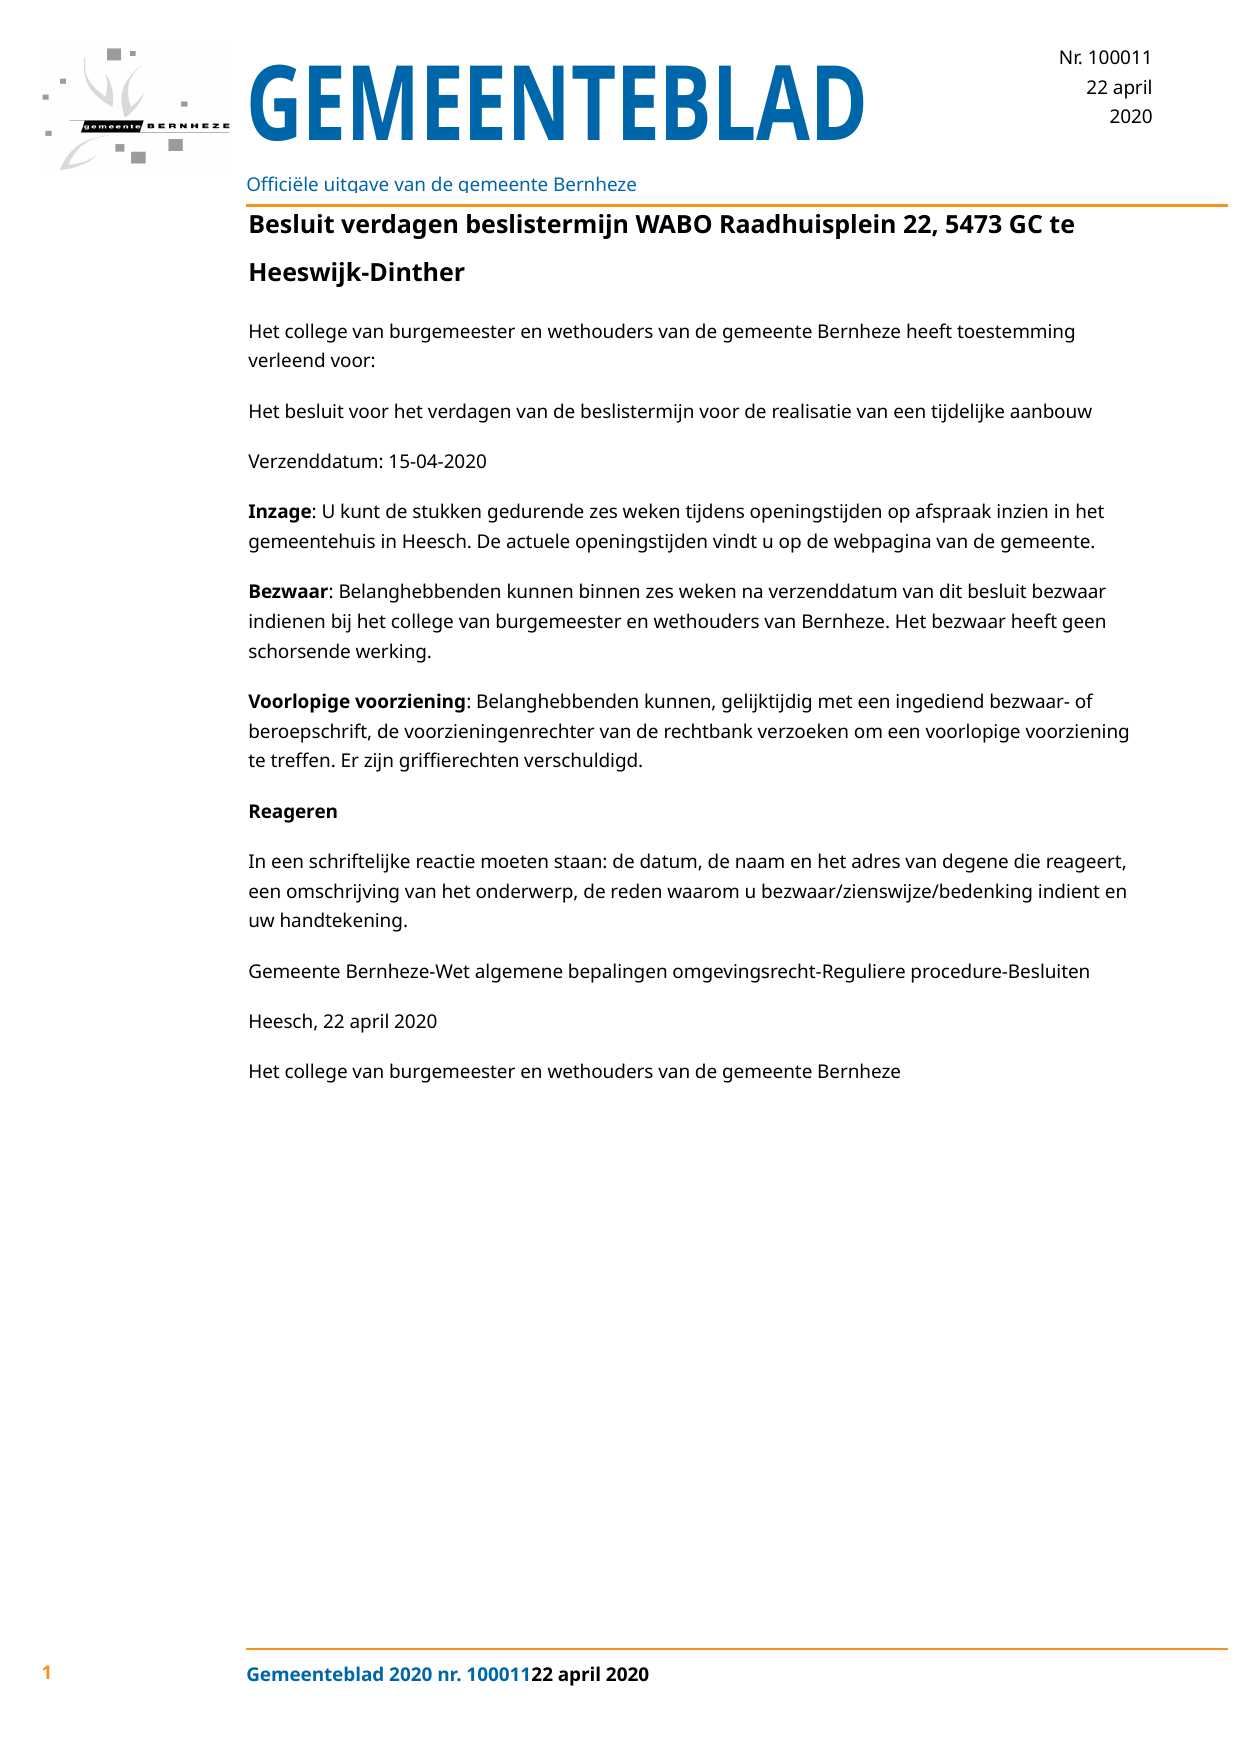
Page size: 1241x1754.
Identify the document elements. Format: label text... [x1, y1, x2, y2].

text Bezwaar: Belanghebbenden kunnen binnen zes weken na verzenddatum van dit besluit bezwaar indienen bij het college van burgemeester en wethouders van Bernheze. Het bezwaar heeft geen schorsende werking. [248, 579, 1152, 664]
picture [41, 47, 231, 172]
text Reageren [248, 798, 1152, 824]
text Besluit verdagen beslistermijn WABO Raadhuisplein 22, 5473 GC te Heeswijk-Dinther [248, 207, 1152, 288]
text Heesch, 22 april 2020 [248, 1008, 1152, 1034]
text In een schriftelijke reactie moeten staan: de datum, de naam en het adres van degene die reageert, een omschrijving van het onderwerp, de reden waarom u bezwaar/zienswijze/bedenking indient en uw handtekening. [248, 848, 1152, 933]
text Gemeente Bernheze-Wet algemene bepalingen omgevingsrecht-Reguliere procedure-Besluiten [248, 958, 1152, 984]
text Inzage: U kunt de stukken gedurende zes weken tijdens openingstijden op afspraak inzien in het gemeentehuis in Heesch. De actuele openingstijden vindt u op de webpagina van de gemeente. [248, 499, 1152, 554]
text Het college van burgemeester en wethouders van de gemeente Bernheze [248, 1059, 1152, 1084]
text Het besluit voor het verdagen van de beslistermijn voor de realisatie van een tijdelijke aanbouw [248, 398, 1152, 424]
text Voorlopige voorziening: Belanghebbenden kunnen, gelijktijdig met een ingediend bezwaar- of beroepschrift, de voorzieningenrechter van de rechtbank verzoeken om een voorlopige voorziening te treffen. Er zijn griffierechten verschuldigd. [248, 688, 1152, 773]
text Verzenddatum: 15-04-2020 [248, 448, 1152, 474]
text Het college van burgemeester en wethouders van de gemeente Bernheze heeft toestemming verleend voor: [248, 318, 1152, 373]
